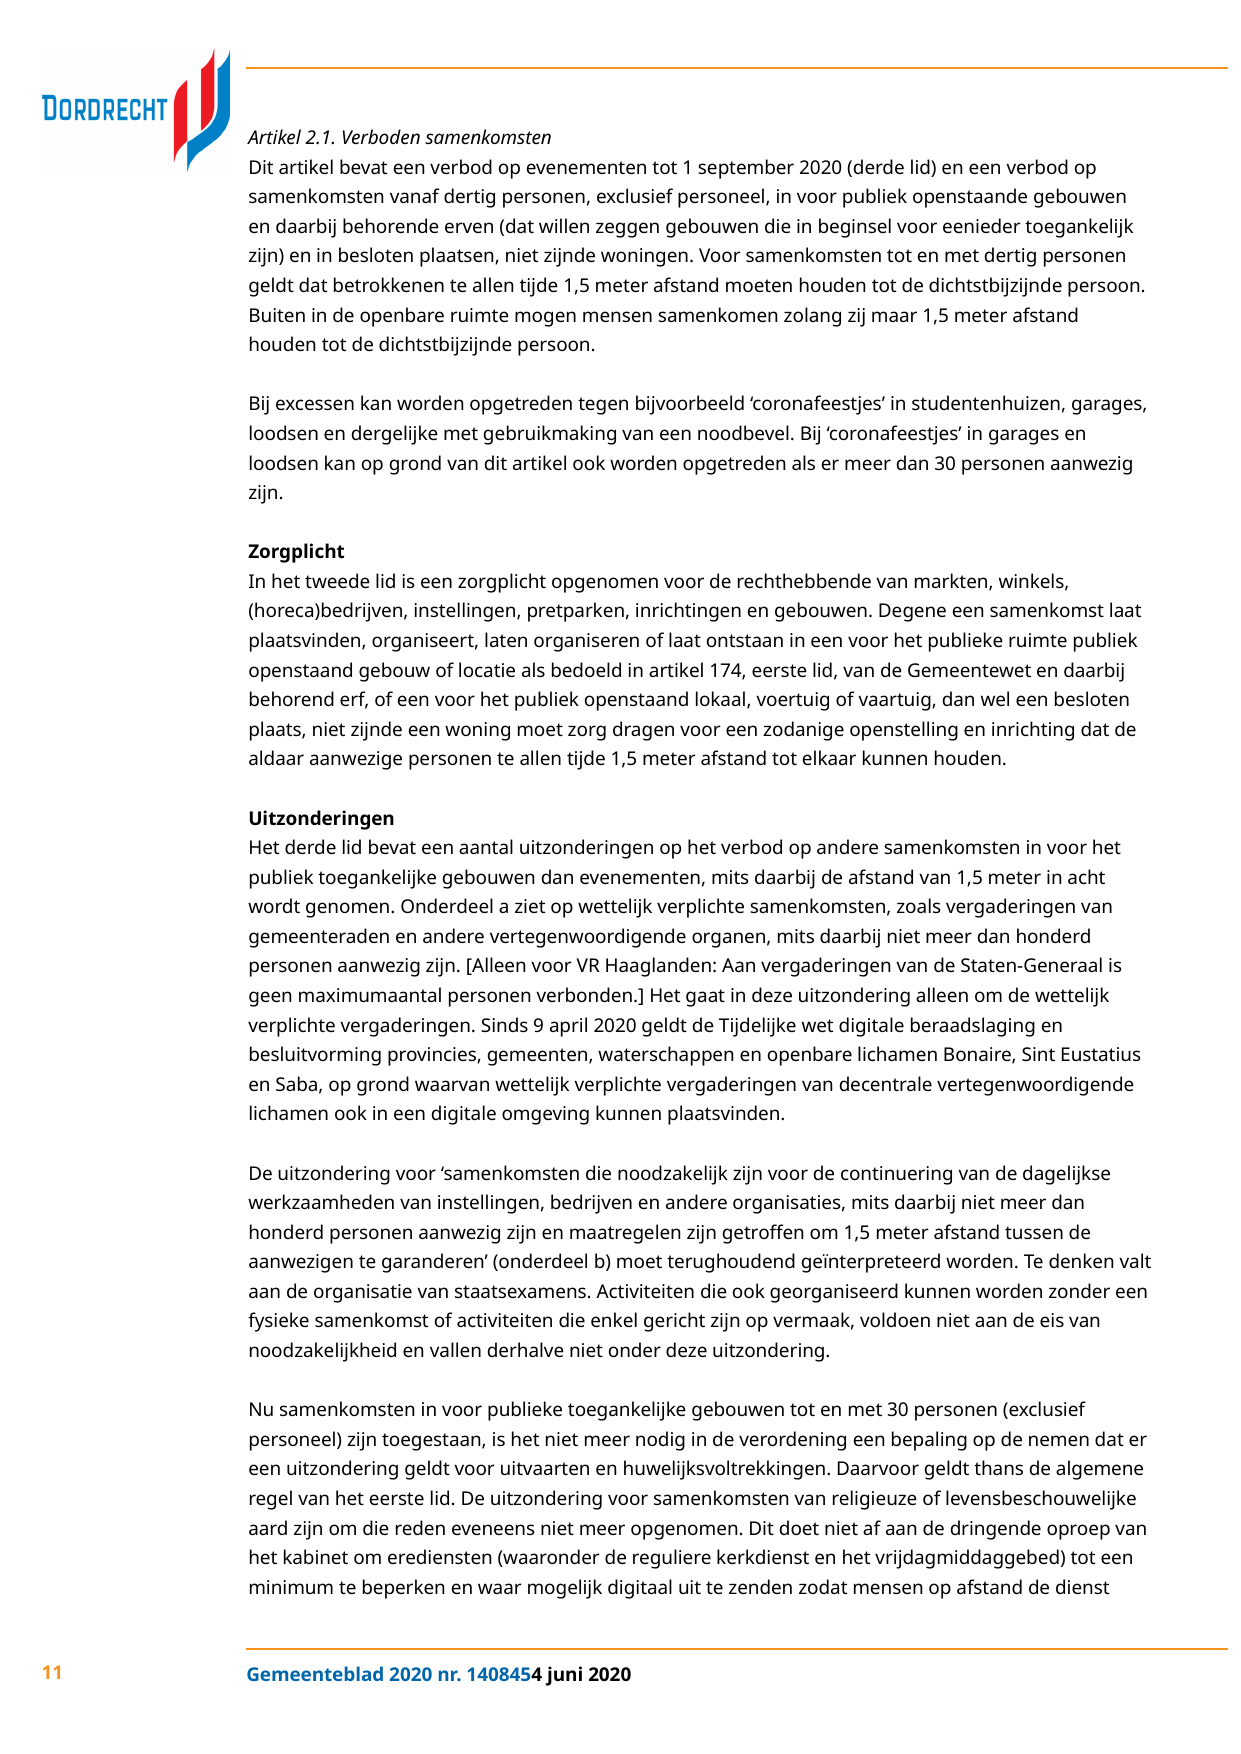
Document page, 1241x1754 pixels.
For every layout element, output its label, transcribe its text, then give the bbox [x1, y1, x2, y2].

text Dit artikel bevat een verbod op evenementen tot 1 september 2020 (derde lid) en een verbod op samenkomsten vanaf dertig personen, exclusief personeel, in voor publiek openstaande gebouwen en daarbij behorende erven (dat willen zeggen gebouwen die in beginsel voor eenieder toegankelijk zijn) en in besloten plaatsen, niet zijnde woningen. Voor samenkomsten tot en met dertig personen geldt dat betrokkenen te allen tijde 1,5 meter afstand moeten houden tot de dichtstbijzijnde persoon. [248, 154, 1152, 298]
text Het derde lid bevat een aantal uitzonderingen op het verbod op andere samenkomsten in voor het publiek toegankelijke gebouwen dan evenementen, mits daarbij de afstand van 1,5 meter in acht wordt genomen. Onderdeel a ziet op wettelijk verplichte samenkomsten, zoals vergaderingen van gemeenteraden en andere vertegenwoordigende organen, mits daarbij niet meer dan honderd personen aanwezig zijn. [Alleen voor VR Haaglanden: Aan vergaderingen van de Staten-Generaal is geen maximumaantal personen verbonden.] Het gaat in deze uitzondering alleen om de wettelijk verplichte vergaderingen. Sinds 9 april 2020 geldt de Tijdelijke wet digitale beraadslaging en besluitvorming provincies, gemeenten, waterschappen en openbare lichamen Bonaire, Sint Eustatius en Saba, op grond waarvan wettelijk verplichte vergaderingen van decentrale vertegenwoordigende lichamen ook in een digitale omgeving kunnen plaatsvinden. [248, 834, 1152, 1126]
text Artikel 2.1. Verboden samenkomsten [248, 124, 1152, 150]
text In het tweede lid is een zorgplicht opgenomen voor de rechthebbende van markten, winkels, (horeca)bedrijven, instellingen, pretparken, inrichtingen en gebouwen. Degene een samenkomst laat plaatsvinden, organiseert, laten organiseren of laat ontstaan in een voor het publieke ruimte publiek openstaand gebouw of locatie als bedoeld in artikel 174, eerste lid, van de Gemeentewet en daarbij behorend erf, of een voor het publiek openstaand lokaal, voertuig of vaartuig, dan wel een besloten plaats, niet zijnde een woning moet zorg dragen voor een zodanige openstelling en inrichting dat de aldaar aanwezige personen te allen tijde 1,5 meter afstand tot elkaar kunnen houden. [248, 568, 1152, 771]
text De uitzondering voor ‘samenkomsten die noodzakelijk zijn voor de continuering van de dagelijkse werkzaamheden van instellingen, bedrijven en andere organisaties, mits daarbij niet meer dan honderd personen aanwezig zijn en maatregelen zijn getroffen om 1,5 meter afstand tussen de aanwezigen te garanderen’ (onderdeel b) moet terughoudend geïnterpreteerd worden. Te denken valt aan de organisatie van staatsexamens. Activiteiten die ook georganiseerd kunnen worden zonder een fysieke samenkomst of activiteiten die enkel gericht zijn op vermaak, voldoen niet aan de eis van noodzakelijkheid en vallen derhalve niet onder deze uitzondering. [248, 1160, 1152, 1363]
text Nu samenkomsten in voor publieke toegankelijke gebouwen tot en met 30 personen (exclusief personeel) zijn toegestaan, is het niet meer nodig in de verordening een bepaling op de nemen dat er een uitzondering geldt voor uitvaarten en huwelijksvoltrekkingen. Daarvoor geldt thans de algemene regel van het eerste lid. De uitzondering voor samenkomsten van religieuze of levensbeschouwelijke aard zijn om die reden eveneens niet meer opgenomen. Dit doet niet af aan de dringende oproep van het kabinet om erediensten (waaronder de reguliere kerkdienst en het vrijdagmiddaggebed) tot een minimum te beperken en waar mogelijk digitaal uit te zenden zodat mensen op afstand de dienst [248, 1396, 1152, 1600]
text Buiten in de openbare ruimte mogen mensen samenkomen zolang zij maar 1,5 meter afstand houden tot de dichtstbijzijnde persoon. [248, 302, 1152, 357]
text Zorgplicht [248, 538, 1152, 564]
text Uitzonderingen [248, 805, 1152, 831]
text Bij excessen kan worden opgetreden tegen bijvoorbeeld ‘coronafeestjes’ in studentenhuizen, garages, loodsen en dergelijke met gebruikmaking van een noodbevel. Bij ‘coronafeestjes’ in garages en loodsen kan op grond van dit artikel ook worden opgetreden als er meer dan 30 personen aanwezig zijn. [248, 391, 1152, 505]
picture [41, 47, 231, 172]
